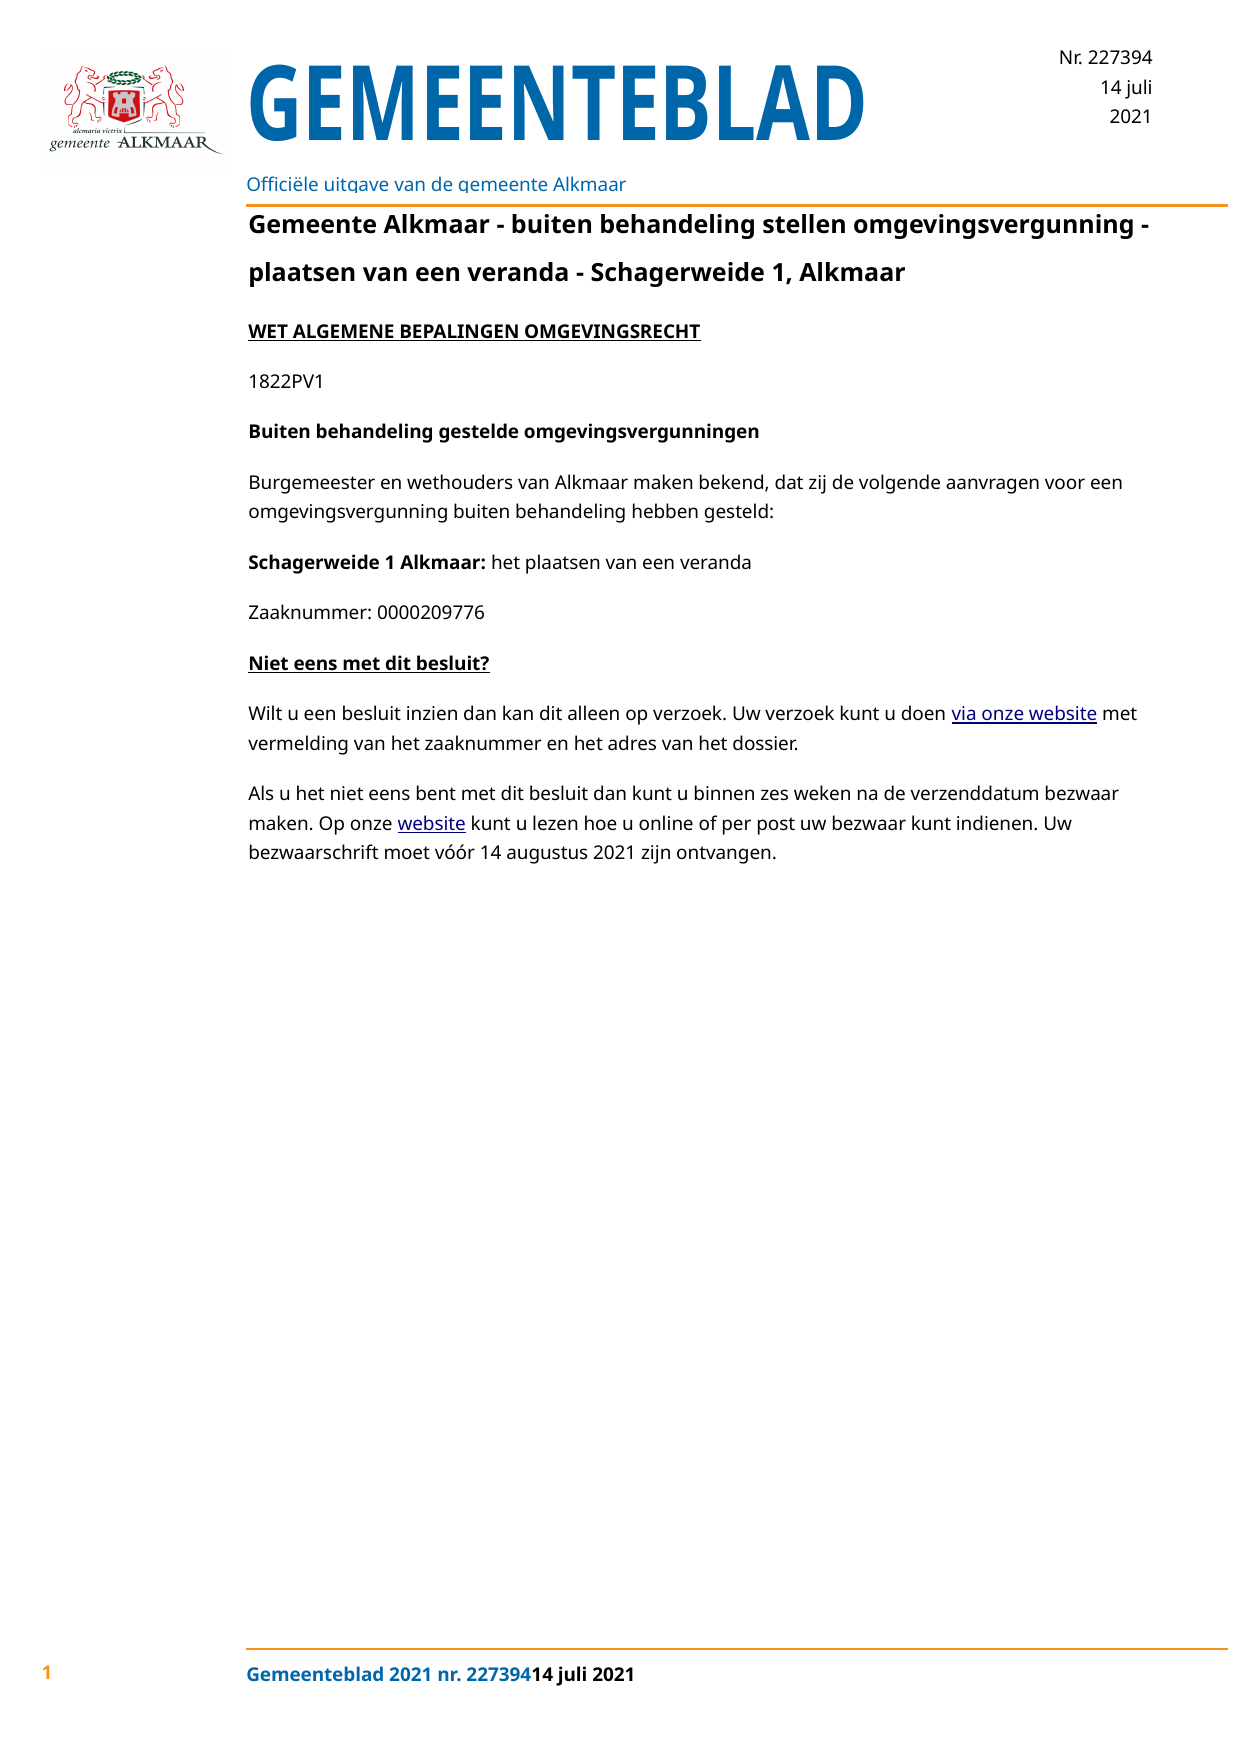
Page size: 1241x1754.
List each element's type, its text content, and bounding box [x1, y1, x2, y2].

text Zaaknummer: 0000209776 [248, 599, 1152, 625]
text Als u het niet eens bent met dit besluit dan kunt u binnen zes weken na de verzenddatum bezwaar maken. Op onze website kunt u lezen hoe u online of per post uw bezwaar kunt indienen. Uw bezwaarschrift moet vóór 14 augustus 2021 zijn ontvangen. [248, 780, 1152, 865]
text WET ALGEMENE BEPALINGEN OMGEVINGSRECHT [248, 318, 1152, 344]
text Gemeente Alkmaar - buiten behandeling stellen omgevingsvergunning - plaatsen van een veranda - Schagerweide 1, Alkmaar [248, 207, 1152, 288]
text Buiten behandeling gestelde omgevingsvergunningen [248, 419, 1152, 444]
text Burgemeester en wethouders van Alkmaar maken bekend, dat zij de volgende aanvragen voor een omgevingsvergunning buiten behandeling hebben gesteld: [248, 469, 1152, 524]
picture [41, 47, 231, 172]
text 1822PV1 [248, 368, 1152, 394]
text Wilt u een besluit inzien dan kan dit alleen op verzoek. Uw verzoek kunt u doen via onze website met vermelding van het zaaknummer en het adres van het dossier. [248, 700, 1152, 756]
text Niet eens met dit besluit? [248, 650, 1152, 676]
text Schagerweide 1 Alkmaar: het plaatsen van een veranda [248, 549, 1152, 575]
